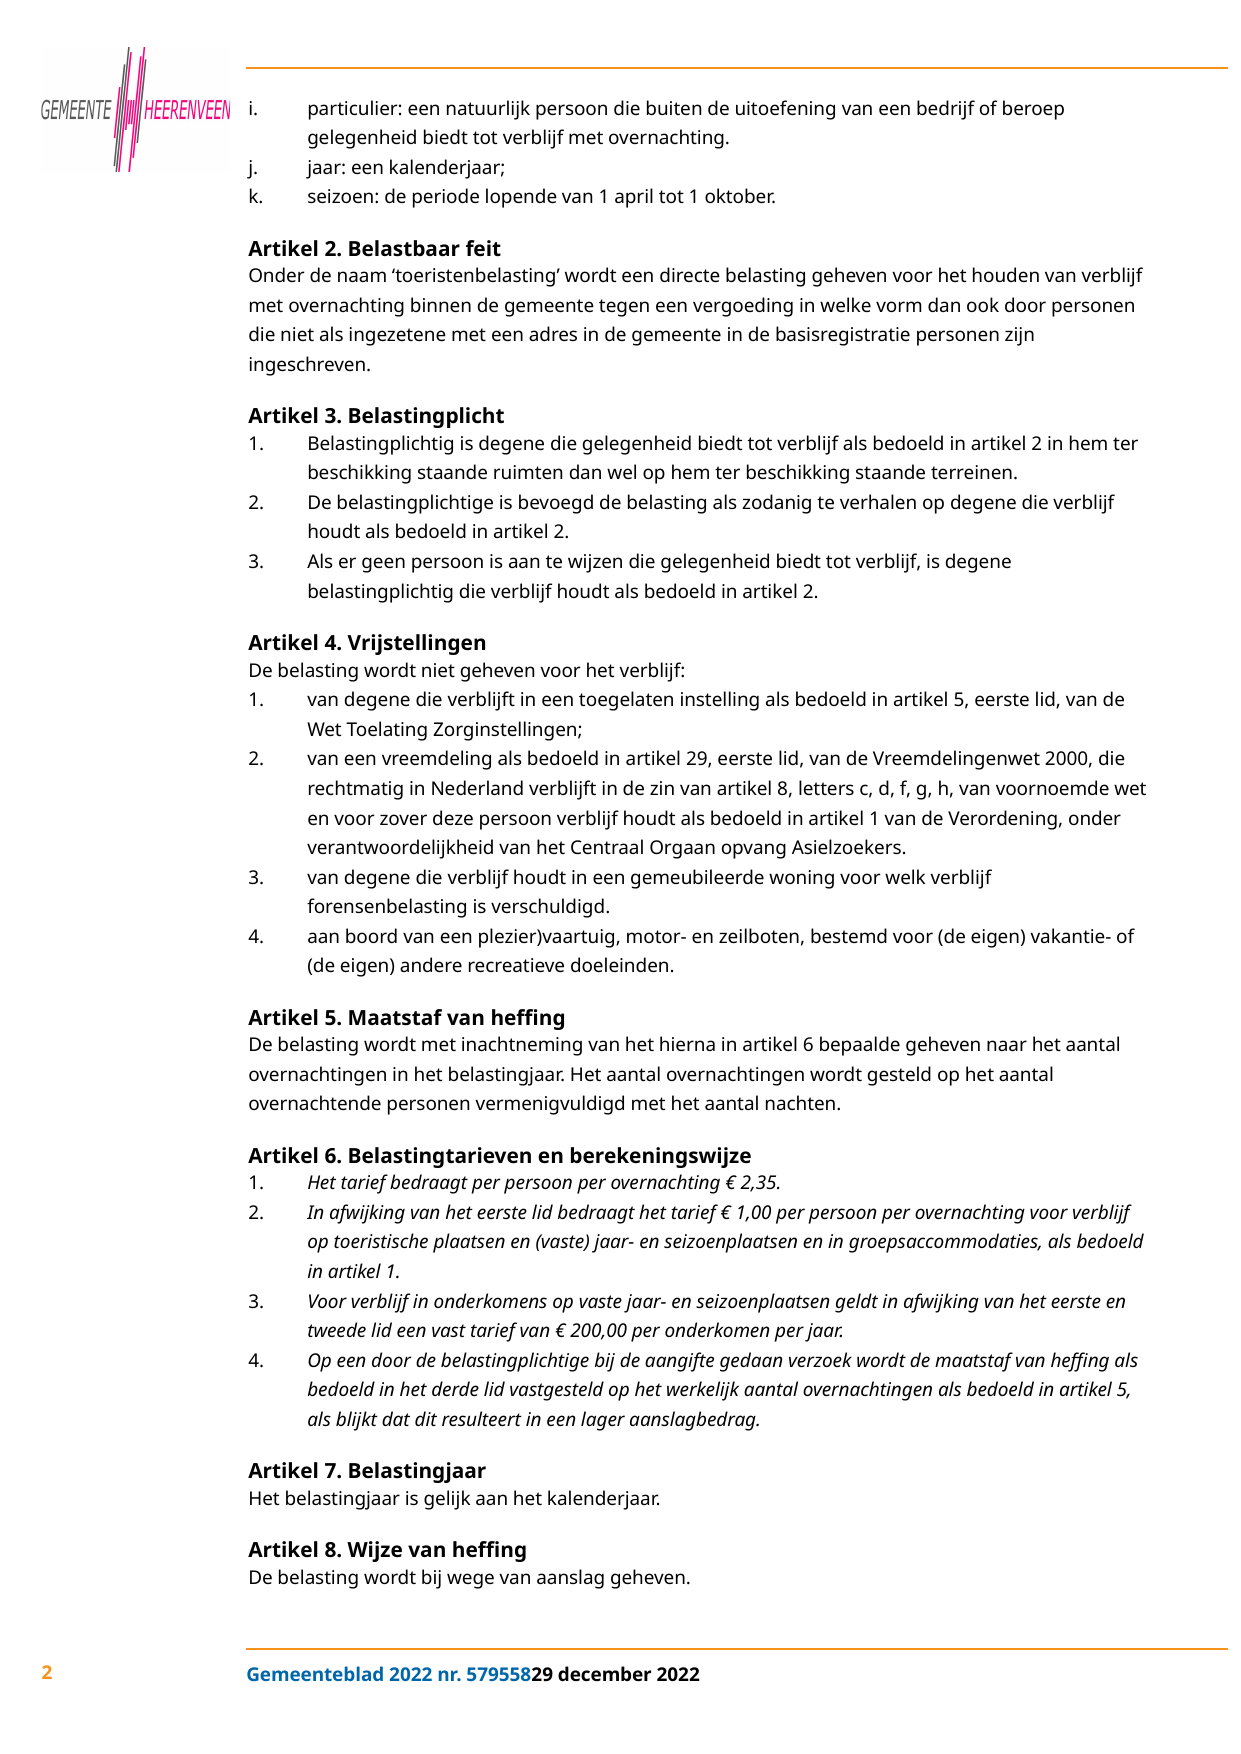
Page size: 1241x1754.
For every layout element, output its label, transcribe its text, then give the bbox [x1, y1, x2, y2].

text Artikel 7. Belastingjaar [248, 1457, 1152, 1485]
list jaar: een kalenderjaar; [248, 154, 1152, 180]
list van een vreemdeling als bedoeld in artikel 29, eerste lid, van de Vreemdelingenwet 2000, die rechtmatig in Nederland verblijft in de zin van artikel 8, letters c, d, f, g, h, van voornoemde wet en voor zover deze persoon verblijf houdt als bedoeld in artikel 1 van de Verordening, onder verantwoordelijkheid van het Centraal Orgaan opvang Asielzoekers. [248, 746, 1152, 860]
list Voor verblijf in onderkomens op vaste jaar- en seizoenplaatsen geldt in afwijking van het eerste en tweede lid een vast tarief van € 200,00 per onderkomen per jaar. [248, 1288, 1152, 1343]
text Het belastingjaar is gelijk aan het kalenderjaar. [248, 1485, 1152, 1511]
list Belastingplichtig is degene die gelegenheid biedt tot verblijf als bedoeld in artikel 2 in hem ter beschikking staande ruimten dan wel op hem ter beschikking staande terreinen. [248, 430, 1152, 485]
list De belastingplichtige is bevoegd de belasting als zodanig te verhalen op degene die verblijf houdt als bedoeld in artikel 2. [248, 489, 1152, 544]
picture [41, 47, 231, 172]
text Artikel 8. Wijze van heffing [248, 1535, 1152, 1564]
text Artikel 6. Belastingtarieven en berekeningswijze [248, 1141, 1152, 1169]
text Artikel 2. Belastbaar feit [248, 234, 1152, 262]
list Als er geen persoon is aan te wijzen die gelegenheid biedt tot verblijf, is degene belastingplichtig die verblijf houdt als bedoeld in artikel 2. [248, 548, 1152, 604]
list van degene die verblijf houdt in een gemeubileerde woning voor welk verblijf forensenbelasting is verschuldigd. [248, 864, 1152, 919]
text Artikel 4. Vrijstellingen [248, 628, 1152, 657]
list aan boord van een plezier)vaartuig, motor- en zeilboten, bestemd voor (de eigen) vakantie- of (de eigen) andere recreatieve doeleinden. [248, 923, 1152, 978]
list In afwijking van het eerste lid bedraagt het tarief € 1,00 per persoon per overnachting voor verblijf op toeristische plaatsen en (vaste) jaar- en seizoenplaatsen en in groepsaccommodaties, als bedoeld in artikel 1. [248, 1199, 1152, 1284]
list van degene die verblijft in een toegelaten instelling als bedoeld in artikel 5, eerste lid, van de Wet Toelating Zorginstellingen; [248, 686, 1152, 742]
list Op een door de belastingplichtige bij de aangifte gedaan verzoek wordt de maatstaf van heffing als bedoeld in het derde lid vastgesteld op het werkelijk aantal overnachtingen als bedoeld in artikel 5, als blijkt dat dit resulteert in een lager aanslagbedrag. [248, 1347, 1152, 1432]
text Artikel 3. Belastingplicht [248, 402, 1152, 430]
list Het tarief bedraagt per persoon per overnachting € 2,35. [248, 1169, 1152, 1195]
text De belasting wordt met inachtneming van het hierna in artikel 6 bepaalde geheven naar het aantal overnachtingen in het belastingjaar. Het aantal overnachtingen wordt gesteld op het aantal overnachtende personen vermenigvuldigd met het aantal nachten. [248, 1031, 1152, 1116]
text De belasting wordt bij wege van aanslag geheven. [248, 1564, 1152, 1589]
text Artikel 5. Maatstaf van heffing [248, 1003, 1152, 1031]
list particulier: een natuurlijk persoon die buiten de uitoefening van een bedrijf of beroep gelegenheid biedt tot verblijf met overnachting. [248, 95, 1152, 150]
list seizoen: de periode lopende van 1 april tot 1 oktober. [248, 183, 1152, 209]
text Onder de naam ‘toeristenbelasting’ wordt een directe belasting geheven voor het houden van verblijf met overnachting binnen de gemeente tegen een vergoeding in welke vorm dan ook door personen die niet als ingezetene met een adres in de gemeente in de basisregistratie personen zijn ingeschreven. [248, 262, 1152, 377]
text De belasting wordt niet geheven voor het verblijf: [248, 657, 1152, 682]
